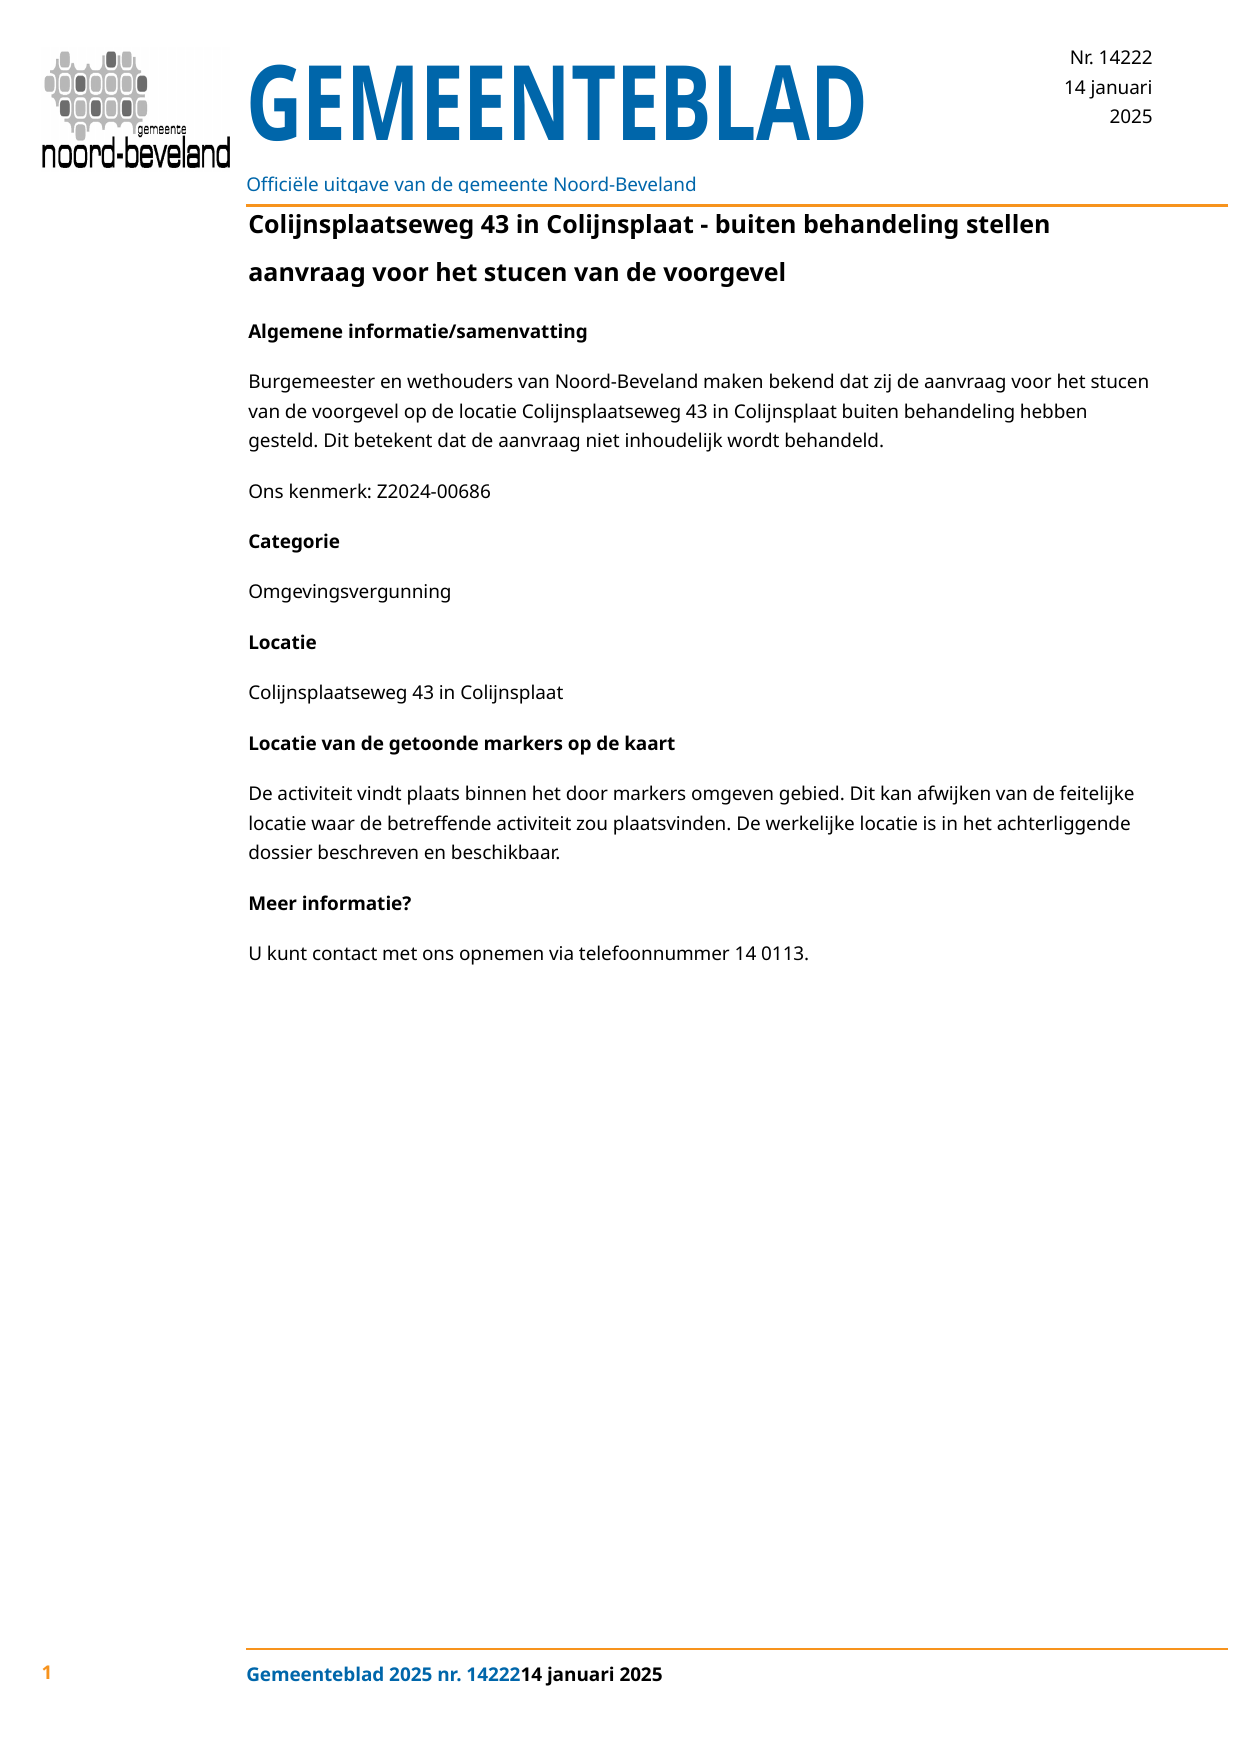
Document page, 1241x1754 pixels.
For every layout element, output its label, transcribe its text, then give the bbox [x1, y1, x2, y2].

text De activiteit vindt plaats binnen het door markers omgeven gebied. Dit kan afwijken van de feitelijke locatie waar de betreffende activiteit zou plaatsvinden. De werkelijke locatie is in het achterliggende dossier beschreven en beschikbaar. [248, 780, 1152, 865]
text Meer informatie? [248, 890, 1152, 916]
text Algemene informatie/samenvatting [248, 318, 1152, 344]
text Categorie [248, 528, 1152, 554]
text Locatie [248, 629, 1152, 655]
text Omgevingsvergunning [248, 579, 1152, 604]
text U kunt contact met ons opnemen via telefoonnummer 14 0113. [248, 940, 1152, 966]
text Locatie van de getoonde markers op de kaart [248, 730, 1152, 756]
text Colijnsplaatseweg 43 in Colijnsplaat [248, 679, 1152, 705]
picture [41, 47, 231, 172]
text Ons kenmerk: Z2024-00686 [248, 478, 1152, 504]
text Colijnsplaatseweg 43 in Colijnsplaat - buiten behandeling stellen aanvraag voor het stucen van de voorgevel [248, 207, 1152, 288]
text Burgemeester en wethouders van Noord-Beveland maken bekend dat zij de aanvraag voor het stucen van de voorgevel op de locatie Colijnsplaatseweg 43 in Colijnsplaat buiten behandeling hebben gesteld. Dit betekent dat de aanvraag niet inhoudelijk wordt behandeld. [248, 368, 1152, 453]
